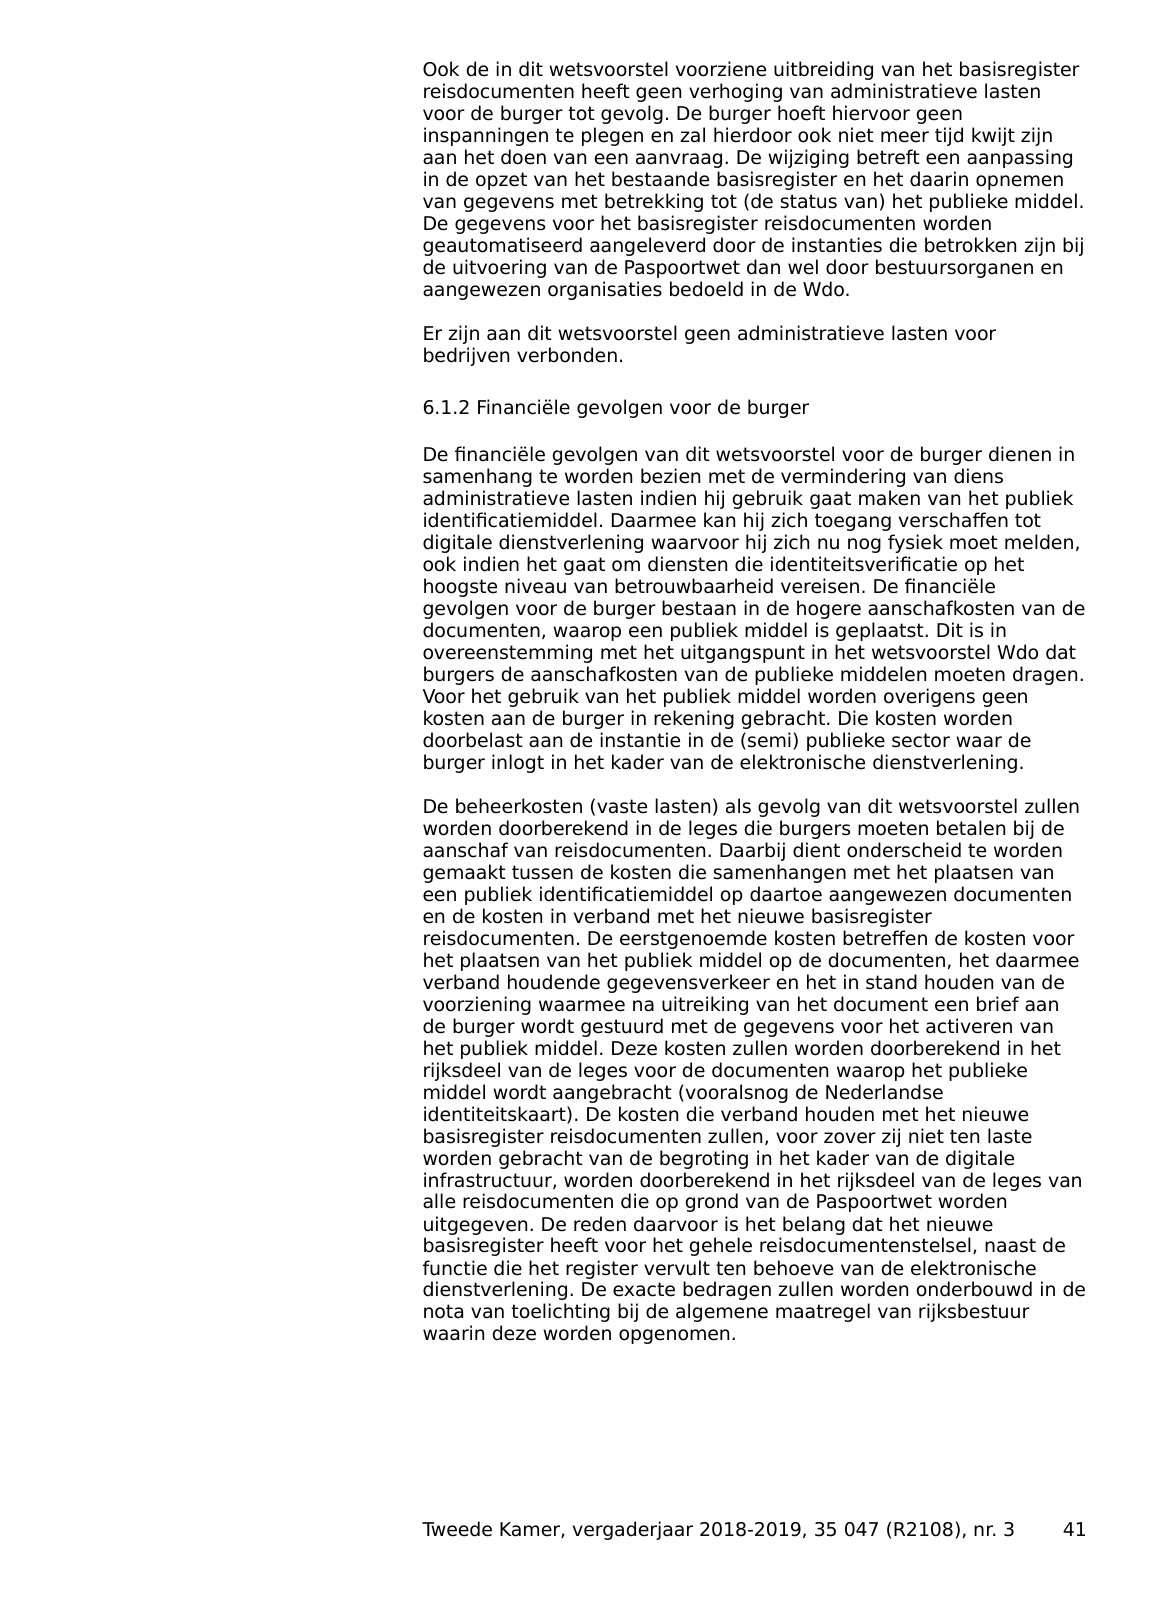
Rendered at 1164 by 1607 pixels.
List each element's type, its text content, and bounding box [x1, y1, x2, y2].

text Er zijn aan dit wetsvoorstel geen administratieve lasten voor bedrijven verbonden. [422, 323, 1087, 367]
subtitle 6.1.2 Financiële gevolgen voor de burger [422, 397, 1087, 419]
text De financiële gevolgen van dit wetsvoorstel voor de burger dienen in samenhang te worden bezien met de vermindering van diens administratieve lasten indien hij gebruik gaat maken van het publiek identificatiemiddel. Daarmee kan hij zich toegang verschaffen tot digitale dienstverlening waarvoor hij zich nu nog fysiek moet melden, ook indien het gaat om diensten die identiteitsverificatie op het hoogste niveau van betrouwbaarheid vereisen. De financiële gevolgen voor de burger bestaan in de hogere aanschafkosten van de documenten, waarop een publiek middel is geplaatst. Dit is in overeenstemming met het uitgangspunt in het wetsvoorstel Wdo dat burgers de aanschafkosten van de publieke middelen moeten dragen. Voor het gebruik van het publiek middel worden overigens geen kosten aan de burger in rekening gebracht. Die kosten worden doorbelast aan de instantie in de (semi) publieke sector waar de burger inlogt in het kader van de elektronische dienstverlening. [422, 444, 1087, 774]
text Ook de in dit wetsvoorstel voorziene uitbreiding van het basisregister reisdocumenten heeft geen verhoging van administratieve lasten voor de burger tot gevolg. De burger hoeft hiervoor geen inspanningen te plegen en zal hierdoor ook niet meer tijd kwijt zijn aan het doen van een aanvraag. De wijziging betreft een aanpassing in de opzet van het bestaande basisregister en het daarin opnemen van gegevens met betrekking tot (de status van) het publieke middel. De gegevens voor het basisregister reisdocumenten worden geautomatiseerd aangeleverd door de instanties die betrokken zijn bij de uitvoering van de Paspoortwet dan wel door bestuursorganen en aangewezen organisaties bedoeld in de Wdo. [422, 59, 1087, 301]
text De beheerkosten (vaste lasten) als gevolg van dit wetsvoorstel zullen worden doorberekend in de leges die burgers moeten betalen bij de aanschaf van reisdocumenten. Daarbij dient onderscheid te worden gemaakt tussen de kosten die samenhangen met het plaatsen van een publiek identificatiemiddel op daartoe aangewezen documenten en de kosten in verband met het nieuwe basisregister reisdocumenten. De eerstgenoemde kosten betreffen de kosten voor het plaatsen van het publiek middel op de documenten, het daarmee verband houdende gegevensverkeer en het in stand houden van de voorziening waarmee na uitreiking van het document een brief aan de burger wordt gestuurd met de gegevens voor het activeren van het publiek middel. Deze kosten zullen worden doorberekend in het rijksdeel van de leges voor de documenten waarop het publieke middel wordt aangebracht (vooralsnog de Nederlandse identiteitskaart). De kosten die verband houden met het nieuwe basisregister reisdocumenten zullen, voor zover zij niet ten laste worden gebracht van de begroting in het kader van de digitale infrastructuur, worden doorberekend in het rijksdeel van de leges van alle reisdocumenten die op grond van de Paspoortwet worden uitgegeven. De reden daarvoor is het belang dat het nieuwe basisregister heeft voor het gehele reisdocumentenstelsel, naast de functie die het register vervult ten behoeve van de elektronische dienstverlening. De exacte bedragen zullen worden onderbouwd in de nota van toelichting bij de algemene maatregel van rijksbestuur waarin deze worden opgenomen. [422, 796, 1087, 1345]
